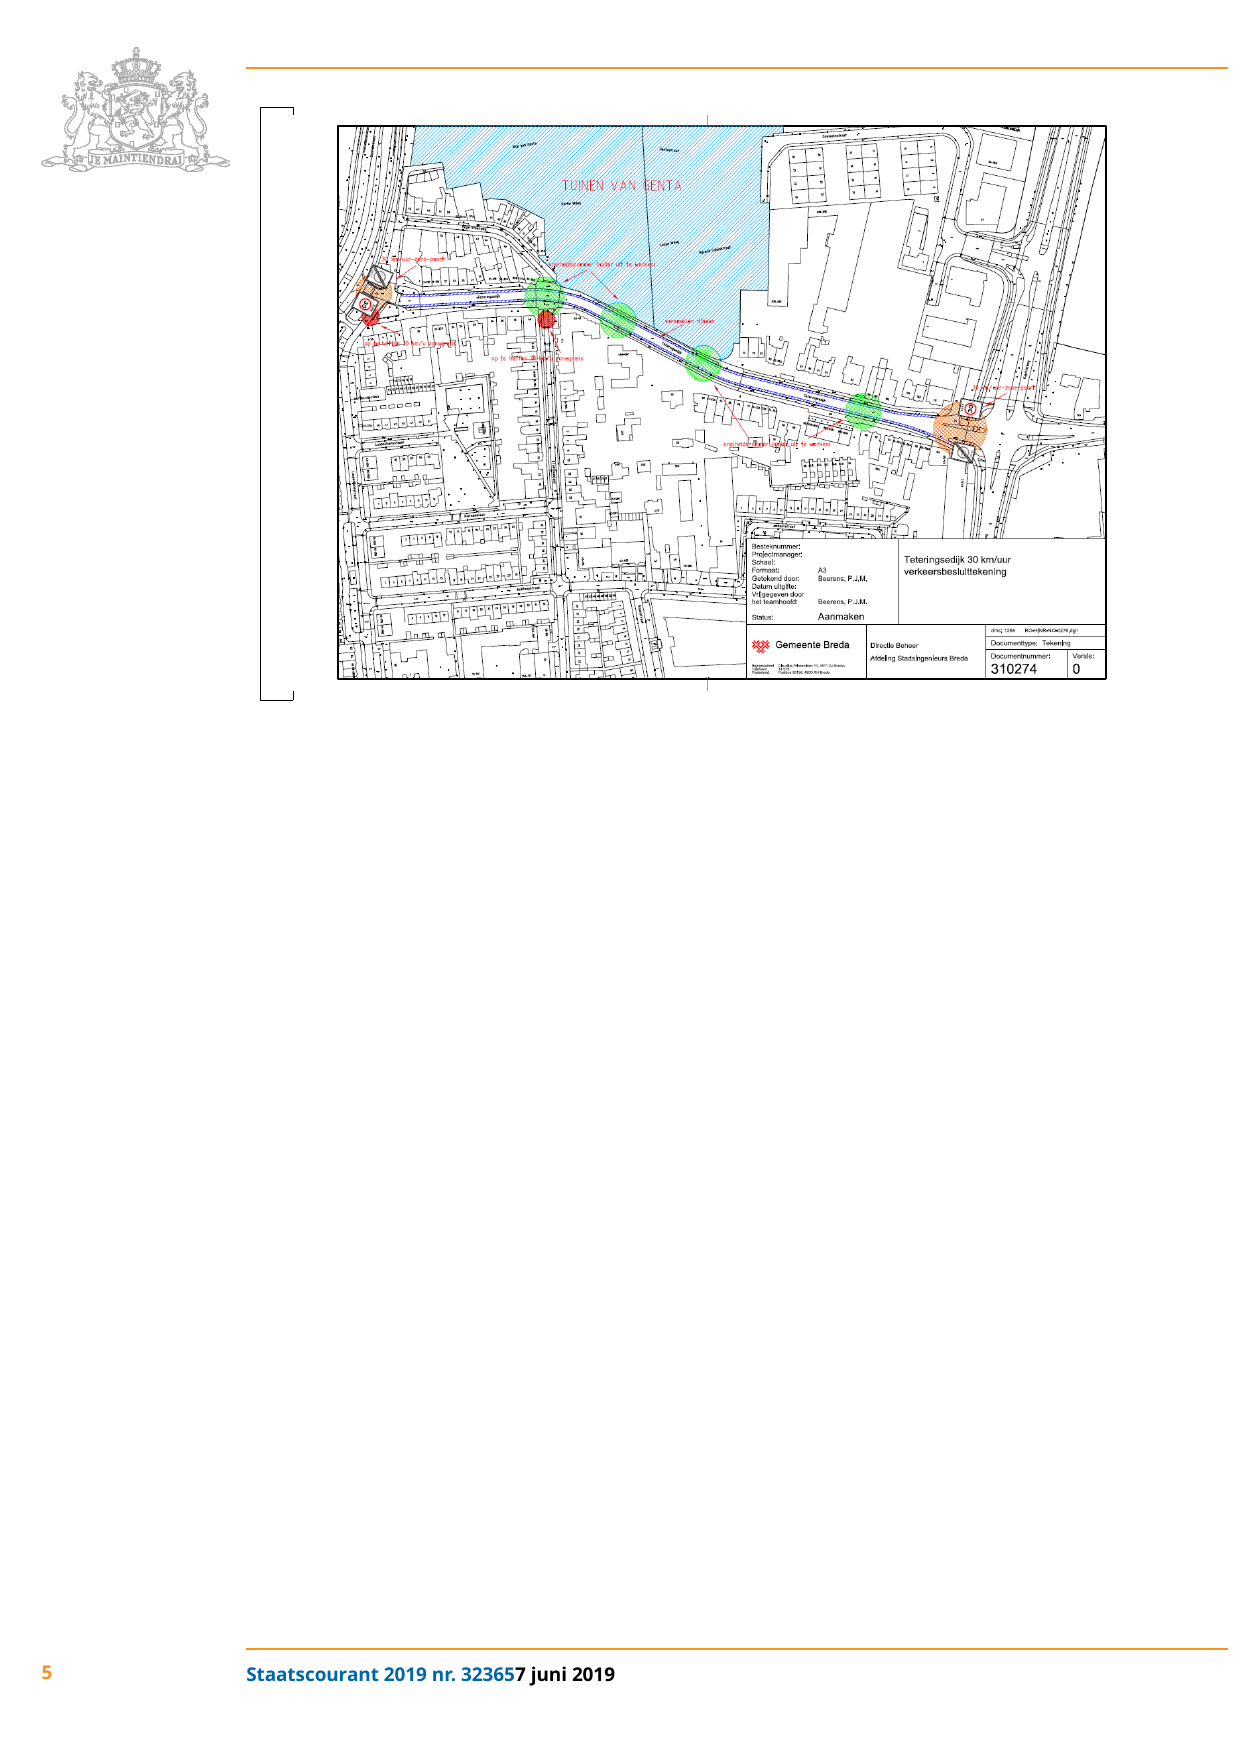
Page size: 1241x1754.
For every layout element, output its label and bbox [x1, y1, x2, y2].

picture [268, 115, 1173, 691]
picture [41, 47, 231, 172]
